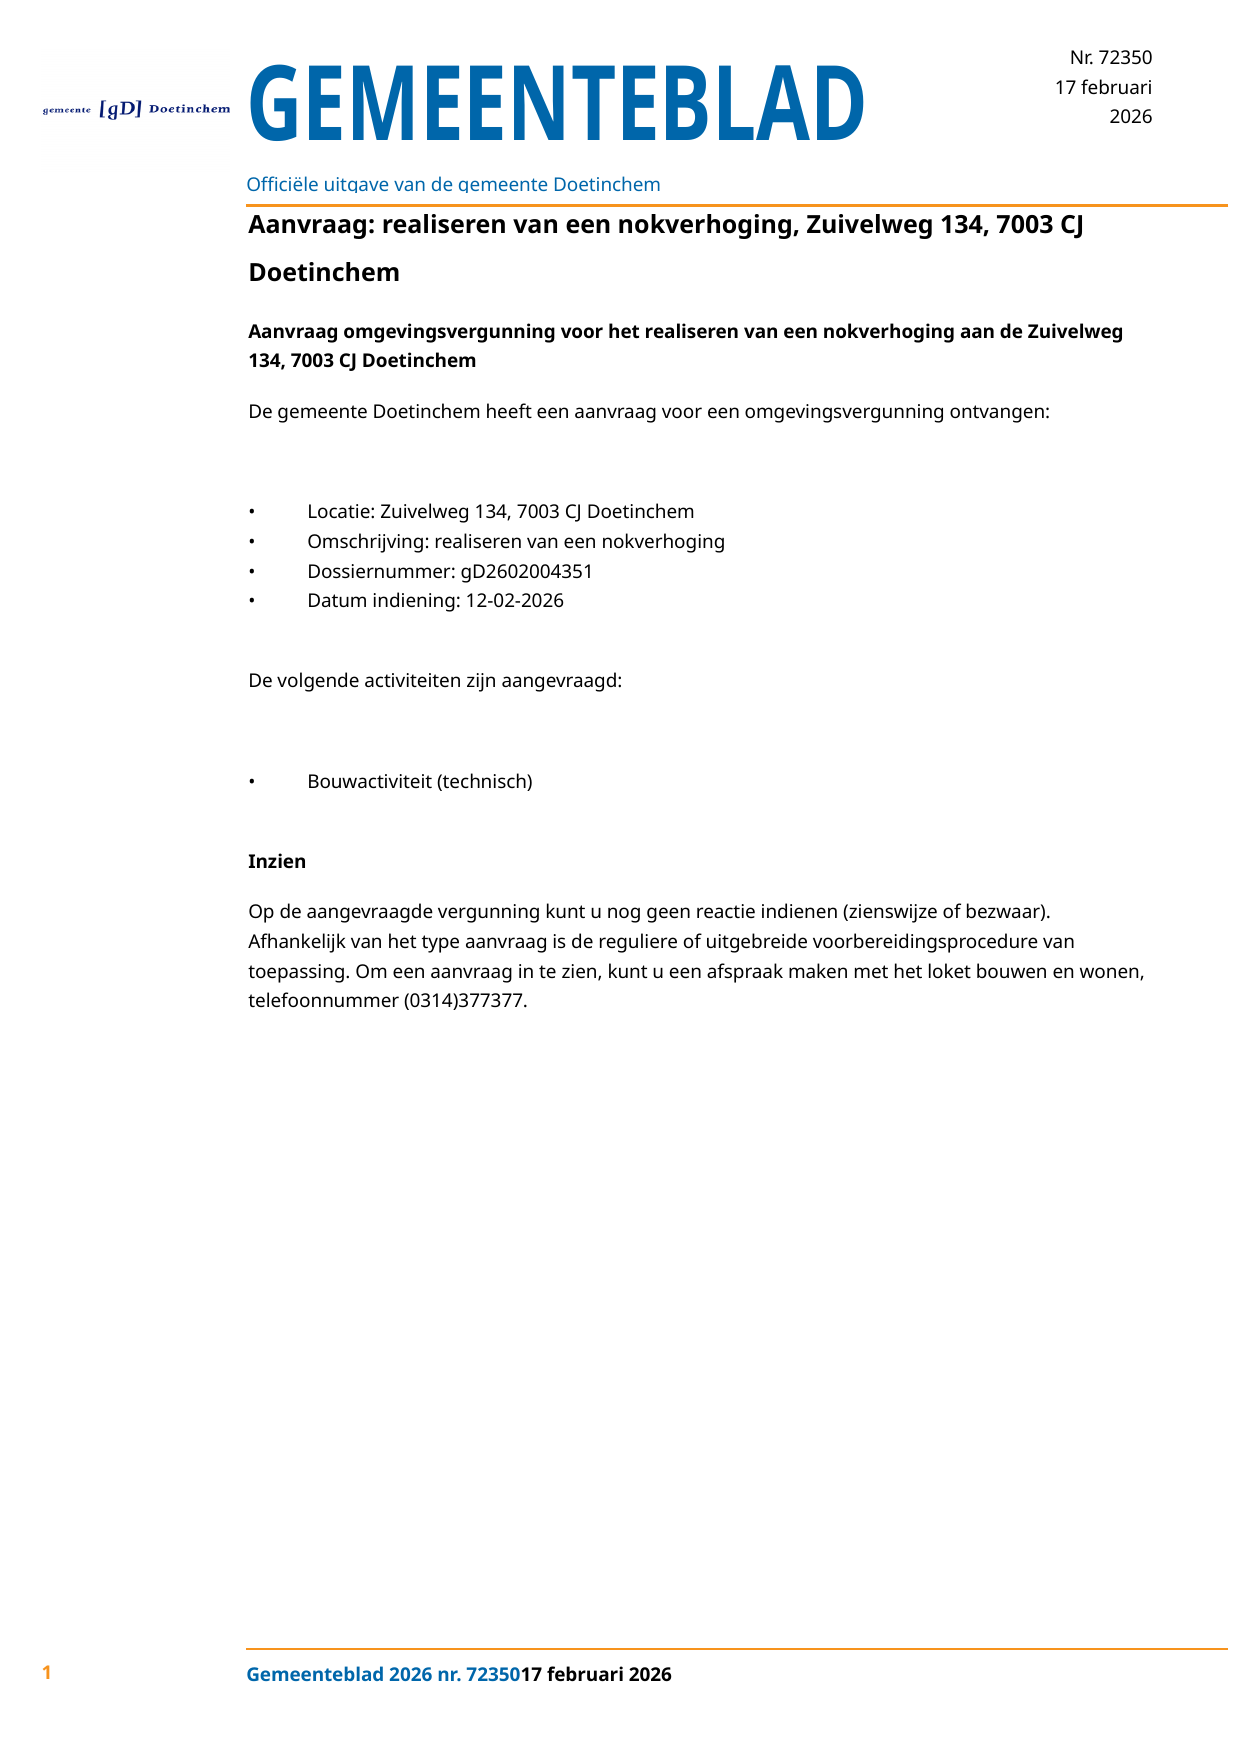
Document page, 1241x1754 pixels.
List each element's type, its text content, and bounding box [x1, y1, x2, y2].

text De gemeente Doetinchem heeft een aanvraag voor een omgevingsvergunning ontvangen: [248, 398, 1152, 424]
list Omschrijving: realiseren van een nokverhoging [248, 528, 1152, 554]
list Bouwactiviteit (technisch) [248, 768, 1152, 794]
text Op de aangevraagde vergunning kunt u nog geen reactie indienen (zienswijze of bezwaar). Afhankelijk van het type aanvraag is de reguliere of uitgebreide voorbereidingsprocedure van toepassing. Om een aanvraag in te zien, kunt u een afspraak maken met het loket bouwen en wonen, telefoonnummer (0314)377377. [248, 899, 1152, 1013]
picture [41, 47, 231, 172]
text Aanvraag: realiseren van een nokverhoging, Zuivelweg 134, 7003 CJ Doetinchem [248, 207, 1152, 288]
text Inzien [248, 848, 1152, 874]
text Aanvraag omgevingsvergunning voor het realiseren van een nokverhoging aan de Zuivelweg 134, 7003 CJ Doetinchem [248, 318, 1152, 373]
list Locatie: Zuivelweg 134, 7003 CJ Doetinchem [248, 499, 1152, 524]
list Datum indiening: 12-02-2026 [248, 587, 1152, 613]
text De volgende activiteiten zijn aangevraagd: [248, 667, 1152, 693]
list Dossiernummer: gD2602004351 [248, 558, 1152, 584]
